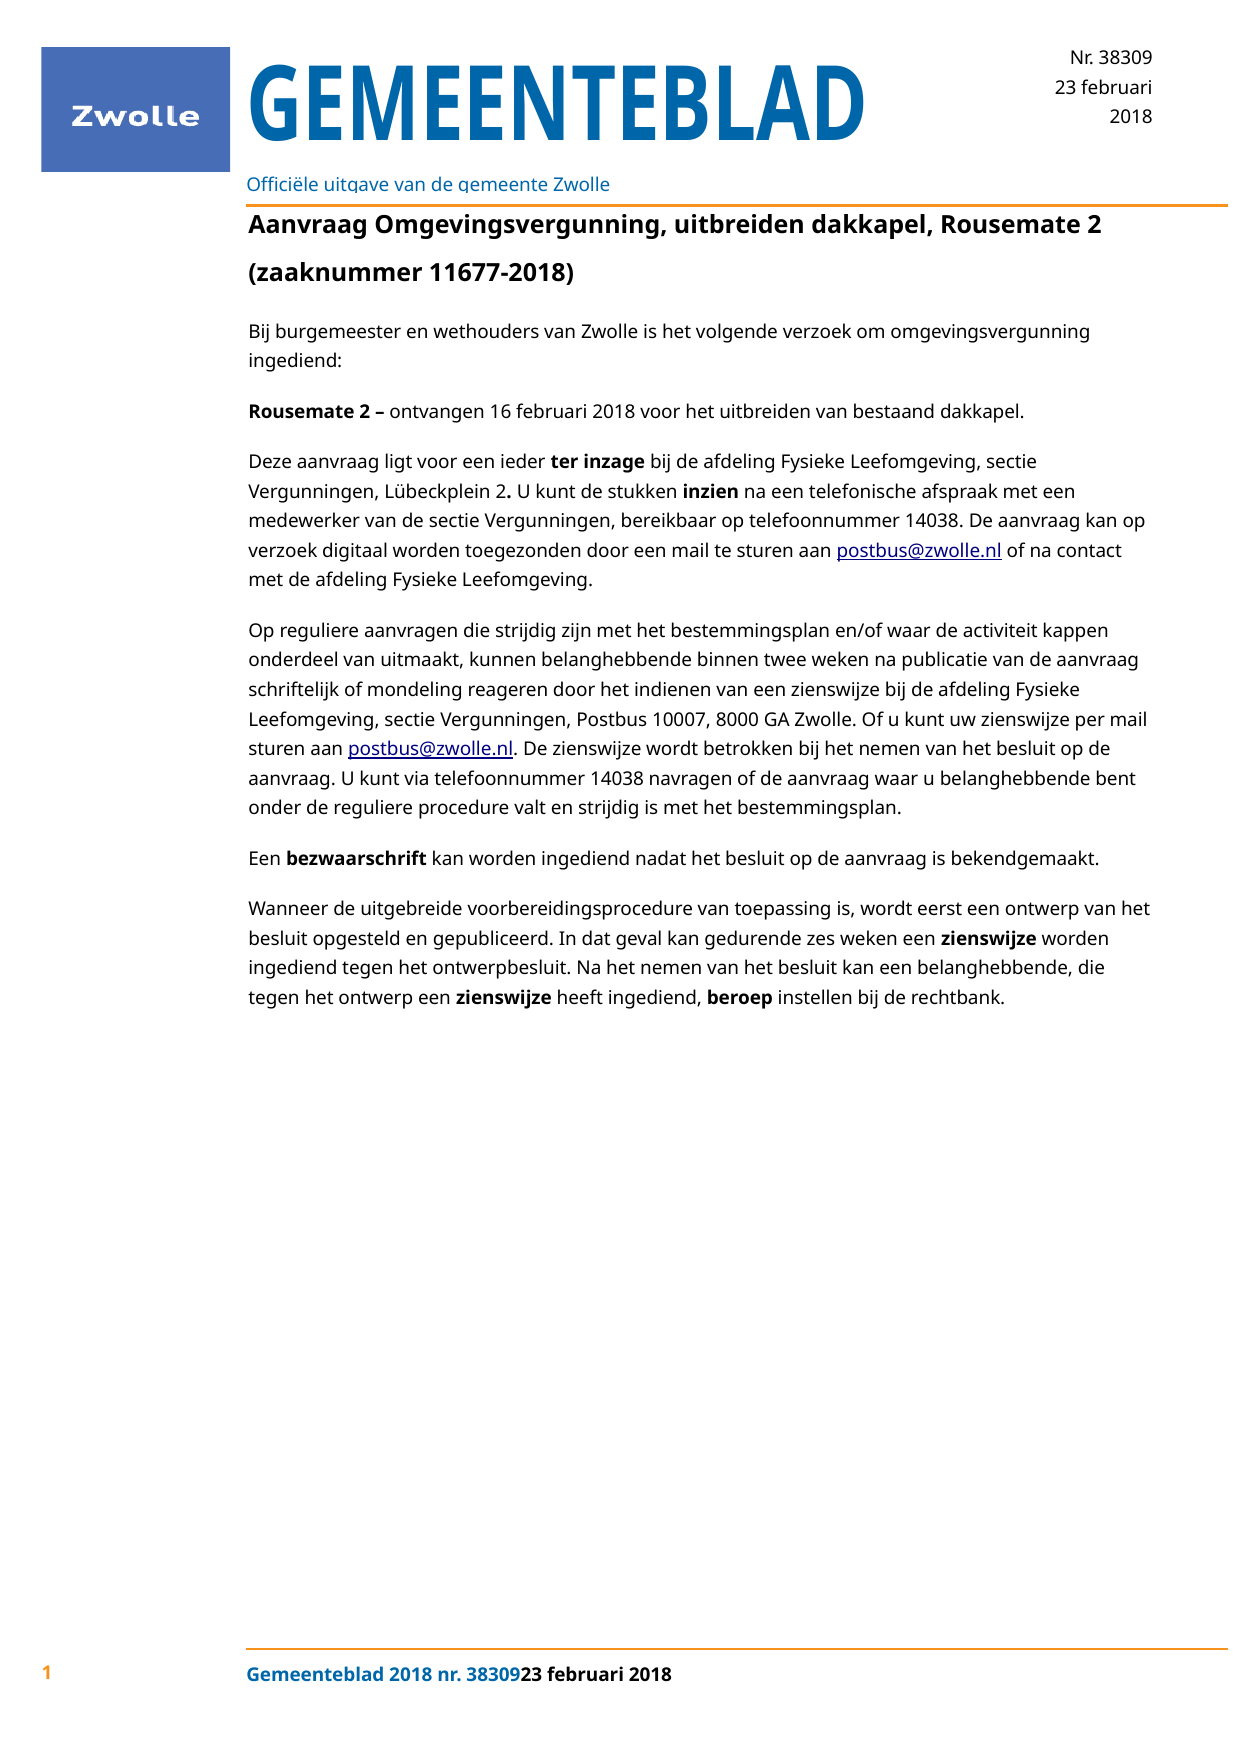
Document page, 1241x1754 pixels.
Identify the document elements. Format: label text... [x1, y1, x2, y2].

text Rousemate 2 – ontvangen 16 februari 2018 voor het uitbreiden van bestaand dakkapel. [248, 398, 1152, 424]
picture [41, 47, 231, 172]
text Deze aanvraag ligt voor een ieder ter inzage bij de afdeling Fysieke Leefomgeving, sectie Vergunningen, Lübeckplein 2. U kunt de stukken inzien na een telefonische afspraak met een medewerker van de sectie Vergunningen, bereikbaar op telefoonnummer 14038. De aanvraag kan op verzoek digitaal worden toegezonden door een mail te sturen aan postbus@zwolle.nl of na contact met de afdeling Fysieke Leefomgeving. [248, 448, 1152, 592]
text Wanneer de uitgebreide voorbereidingsprocedure van toepassing is, wordt eerst een ontwerp van het besluit opgesteld en gepubliceerd. In dat geval kan gedurende zes weken een zienswijze worden ingediend tegen het ontwerpbesluit. Na het nemen van het besluit kan een belanghebbende, die tegen het ontwerp een zienswijze heeft ingediend, beroep instellen bij de rechtbank. [248, 895, 1152, 1010]
text Aanvraag Omgevingsvergunning, uitbreiden dakkapel, Rousemate 2 (zaaknummer 11677-2018) [248, 207, 1152, 288]
text Bij burgemeester en wethouders van Zwolle is het volgende verzoek om omgevingsvergunning ingediend: [248, 318, 1152, 373]
text Een bezwaarschrift kan worden ingediend nadat het besluit op de aanvraag is bekendgemaakt. [248, 845, 1152, 871]
text Op reguliere aanvragen die strijdig zijn met het bestemmingsplan en/of waar de activiteit kappen onderdeel van uitmaakt, kunnen belanghebbende binnen twee weken na publicatie van de aanvraag schriftelijk of mondeling reageren door het indienen van een zienswijze bij de afdeling Fysieke Leefomgeving, sectie Vergunningen, Postbus 10007, 8000 GA Zwolle. Of u kunt uw zienswijze per mail sturen aan postbus@zwolle.nl. De zienswijze wordt betrokken bij het nemen van het besluit op de aanvraag. U kunt via telefoonnummer 14038 navragen of de aanvraag waar u belanghebbende bent onder de reguliere procedure valt en strijdig is met het bestemmingsplan. [248, 617, 1152, 820]
